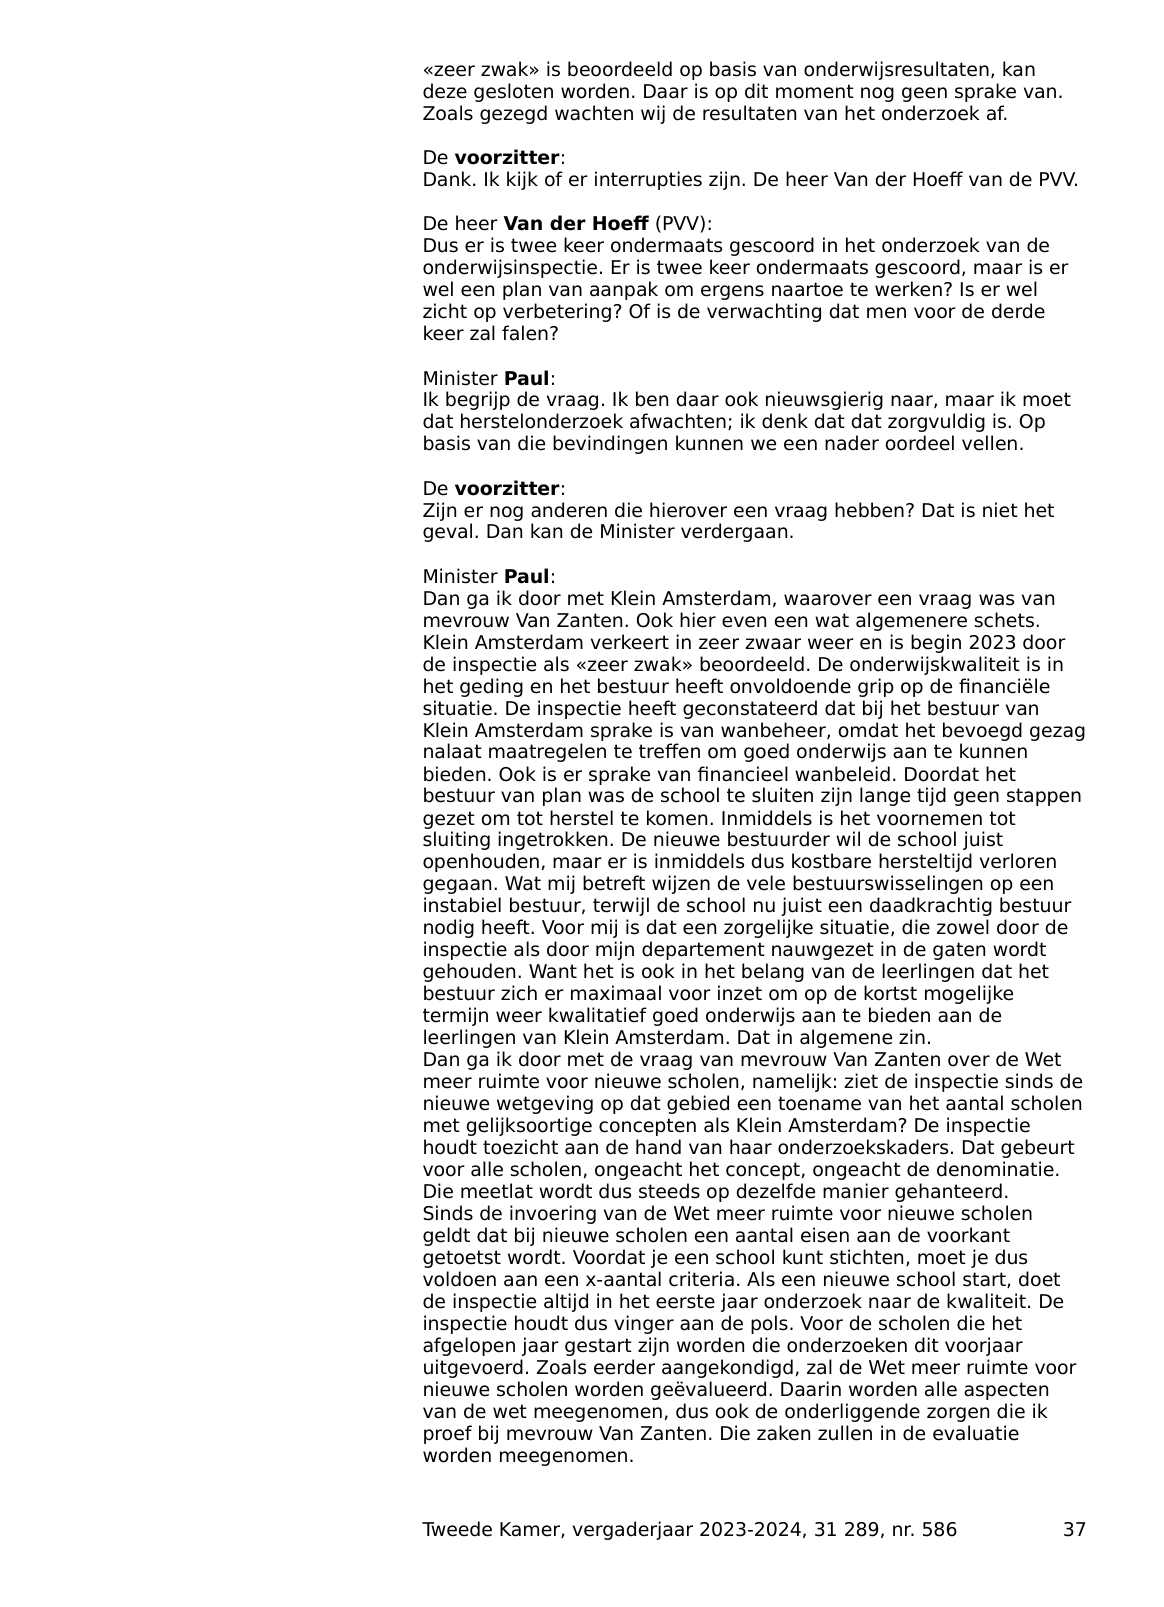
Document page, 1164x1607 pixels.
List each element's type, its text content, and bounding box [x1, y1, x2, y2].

text Minister Paul: [422, 566, 1087, 588]
text Dan ga ik door met Klein Amsterdam, waarover een vraag was van mevrouw Van Zanten. Ook hier even een wat algemenere schets. Klein Amsterdam verkeert in zeer zwaar weer en is begin 2023 door de inspectie als «zeer zwak» beoordeeld. De onderwijskwaliteit is in het geding en het bestuur heeft onvoldoende grip op de financiële situatie. De inspectie heeft geconstateerd dat bij het bestuur van Klein Amsterdam sprake is van wanbeheer, omdat het bevoegd gezag nalaat maatregelen te treffen om goed onderwijs aan te kunnen bieden. Ook is er sprake van financieel wanbeleid. Doordat het bestuur van plan was de school te sluiten zijn lange tijd geen stappen gezet om tot herstel te komen. Inmiddels is het voornemen tot sluiting ingetrokken. De nieuwe bestuurder wil de school juist openhouden, maar er is inmiddels dus kostbare hersteltijd verloren gegaan. Wat mij betreft wijzen de vele bestuurswisselingen op een instabiel bestuur, terwijl de school nu juist een daadkrachtig bestuur nodig heeft. Voor mij is dat een zorgelijke situatie, die zowel door de inspectie als door mijn departement nauwgezet in de gaten wordt gehouden. Want het is ook in het belang van de leerlingen dat het bestuur zich er maximaal voor inzet om op de kortst mogelijke termijn weer kwalitatief goed onderwijs aan te bieden aan de leerlingen van Klein Amsterdam. Dat in algemene zin. [422, 588, 1087, 1049]
text Minister Paul: [422, 367, 1087, 389]
text Ik begrijp de vraag. Ik ben daar ook nieuwsgierig naar, maar ik moet dat herstelonderzoek afwachten; ik denk dat dat zorgvuldig is. Op basis van die bevindingen kunnen we een nader oordeel vellen. [422, 389, 1087, 455]
text Zijn er nog anderen die hierover een vraag hebben? Dat is niet het geval. Dan kan de Minister verdergaan. [422, 499, 1087, 543]
text Dank. Ik kijk of er interrupties zijn. De heer Van der Hoeff van de PVV. [422, 169, 1087, 191]
text Sinds de invoering van de Wet meer ruimte voor nieuwe scholen geldt dat bij nieuwe scholen een aantal eisen aan de voorkant getoetst wordt. Voordat je een school kunt stichten, moet je dus voldoen aan een x-aantal criteria. Als een nieuwe school start, doet de inspectie altijd in het eerste jaar onderzoek naar de kwaliteit. De inspectie houdt dus vinger aan de pols. Voor de scholen die het afgelopen jaar gestart zijn worden die onderzoeken dit voorjaar uitgevoerd. Zoals eerder aangekondigd, zal de Wet meer ruimte voor nieuwe scholen worden geëvalueerd. Daarin worden alle aspecten van de wet meegenomen, dus ook de onderliggende zorgen die ik proef bij mevrouw Van Zanten. Die zaken zullen in de evaluatie worden meegenomen. [422, 1203, 1087, 1467]
text «zeer zwak» is beoordeeld op basis van onderwijsresultaten, kan deze gesloten worden. Daar is op dit moment nog geen sprake van. Zoals gezegd wachten wij de resultaten van het onderzoek af. [422, 59, 1087, 125]
text Dan ga ik door met de vraag van mevrouw Van Zanten over de Wet meer ruimte voor nieuwe scholen, namelijk: ziet de inspectie sinds de nieuwe wetgeving op dat gebied een toename van het aantal scholen met gelijksoortige concepten als Klein Amsterdam? De inspectie houdt toezicht aan de hand van haar onderzoekskaders. Dat gebeurt voor alle scholen, ongeacht het concept, ongeacht de denominatie. Die meetlat wordt dus steeds op dezelfde manier gehanteerd. [422, 1049, 1087, 1203]
text De voorzitter: [422, 477, 1087, 499]
text Dus er is twee keer ondermaats gescoord in het onderzoek van de onderwijsinspectie. Er is twee keer ondermaats gescoord, maar is er wel een plan van aanpak om ergens naartoe te werken? Is er wel zicht op verbetering? Of is de verwachting dat men voor de derde keer zal falen? [422, 235, 1087, 345]
text De voorzitter: [422, 147, 1087, 169]
text De heer Van der Hoeff (PVV): [422, 213, 1087, 235]
